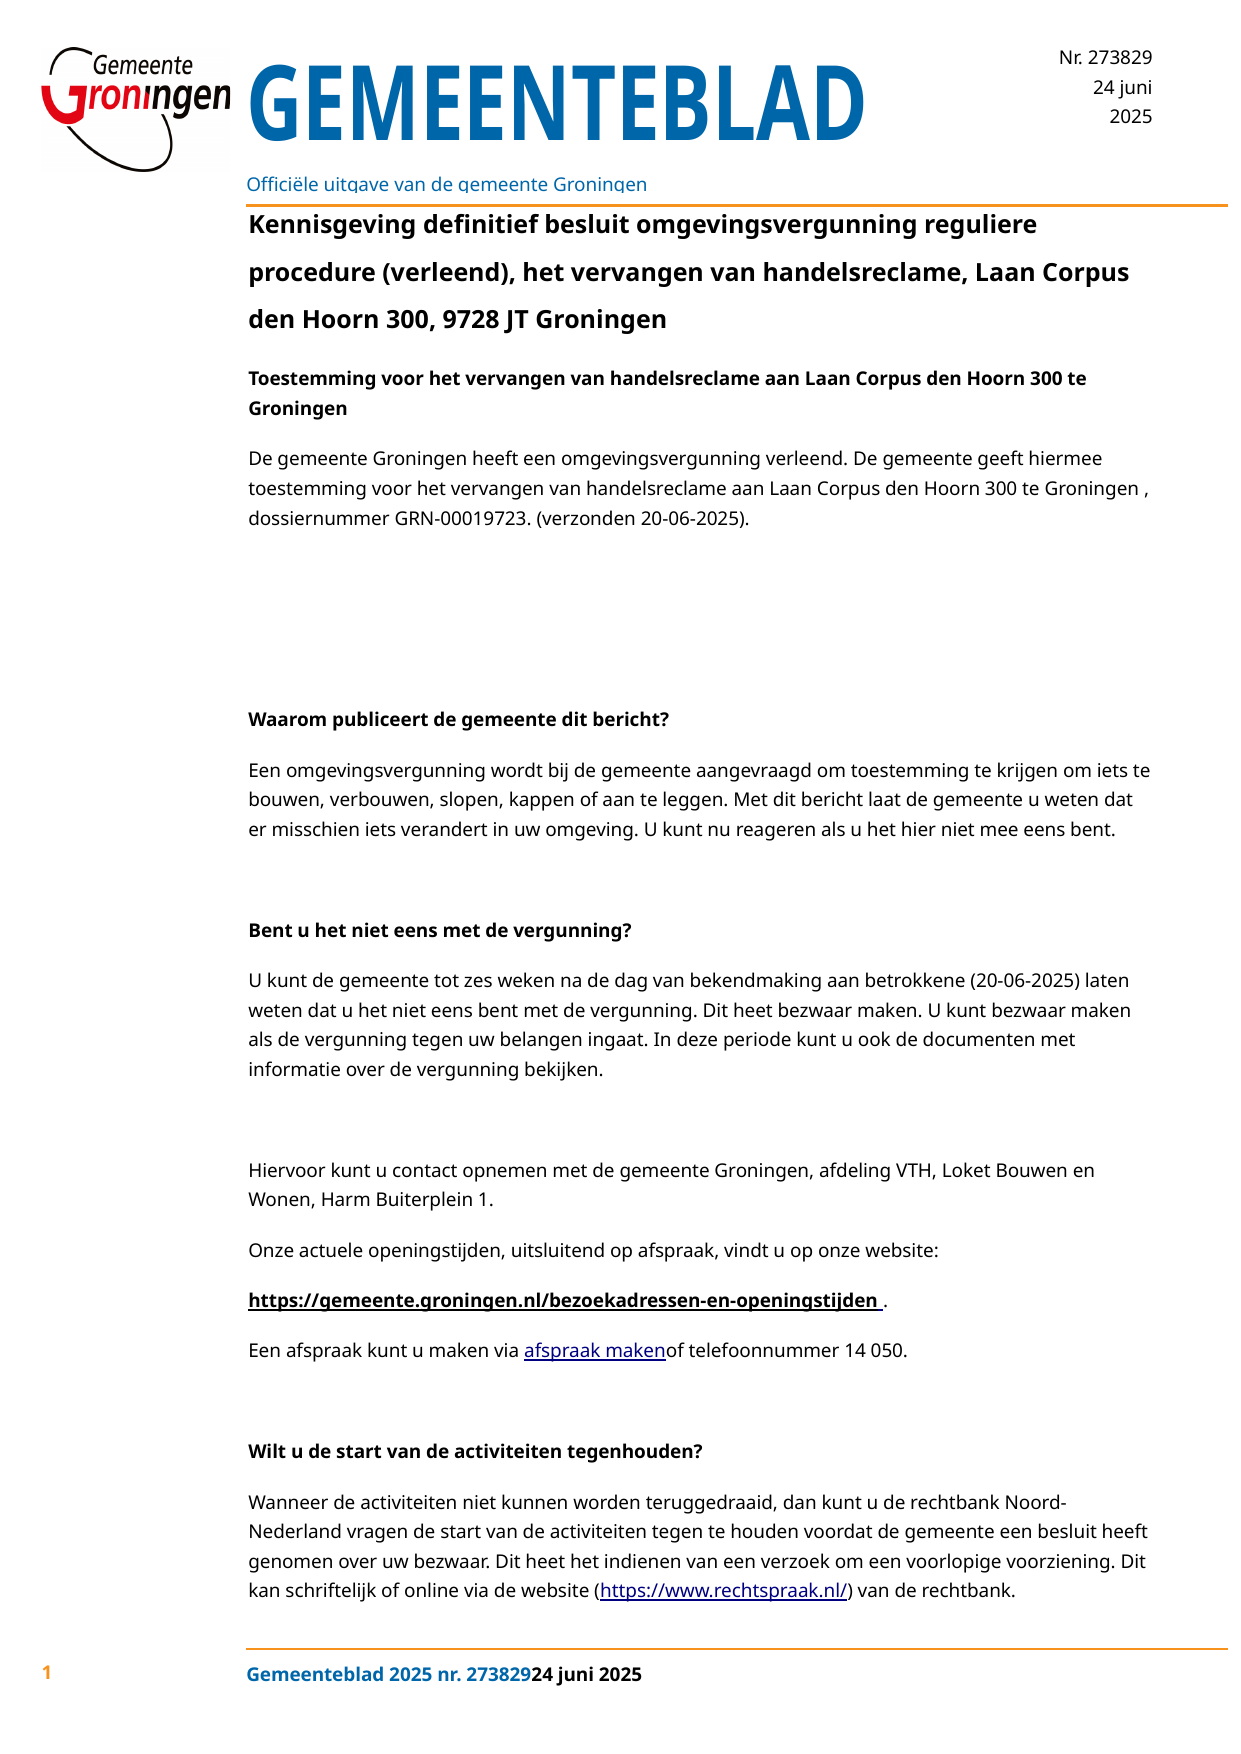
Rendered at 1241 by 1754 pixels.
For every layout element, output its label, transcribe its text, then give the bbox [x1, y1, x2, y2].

text Wanneer de activiteiten niet kunnen worden teruggedraaid, dan kunt u de rechtbank Noord-Nederland vragen de start van de activiteiten tegen te houden voordat de gemeente een besluit heeft genomen over uw bezwaar. Dit heet het indienen van een verzoek om een voorlopige voorziening. Dit kan schriftelijk of online via de website (https://www.rechtspraak.nl/) van de rechtbank. [248, 1489, 1152, 1603]
text https://gemeente.groningen.nl/bezoekadressen-en-openingstijden . [248, 1287, 1152, 1313]
text Wilt u de start van de activiteiten tegenhouden? [248, 1438, 1152, 1464]
text Waarom publiceert de gemeente dit bericht? [248, 706, 1152, 732]
picture [41, 47, 231, 172]
text De gemeente Groningen heeft een omgevingsvergunning verleend. De gemeente geeft hiermee toestemming voor het vervangen van handelsreclame aan Laan Corpus den Hoorn 300 te Groningen , dossiernummer GRN-00019723. (verzonden 20-06-2025). [248, 446, 1152, 530]
text Bent u het niet eens met de vergunning? [248, 917, 1152, 942]
text Een afspraak kunt u maken via afspraak makenof telefoonnummer 14 050. [248, 1338, 1152, 1363]
text U kunt de gemeente tot zes weken na de dag van bekendmaking aan betrokkene (20-06-2025) laten weten dat u het niet eens bent met de vergunning. Dit heet bezwaar maken. U kunt bezwaar maken als de vergunning tegen uw belangen ingaat. In deze periode kunt u ook de documenten met informatie over de vergunning bekijken. [248, 967, 1152, 1082]
text Hiervoor kunt u contact opnemen met de gemeente Groningen, afdeling VTH, Loket Bouwen en Wonen, Harm Buiterplein 1. [248, 1157, 1152, 1212]
text Kennisgeving definitief besluit omgevingsvergunning reguliere procedure (verleend), het vervangen van handelsreclame, Laan Corpus den Hoorn 300, 9728 JT Groningen [248, 207, 1152, 336]
text Onze actuele openingstijden, uitsluitend op afspraak, vindt u op onze website: [248, 1237, 1152, 1262]
text Toestemming voor het vervangen van handelsreclame aan Laan Corpus den Hoorn 300 te Groningen [248, 366, 1152, 421]
text Een omgevingsvergunning wordt bij de gemeente aangevraagd om toestemming te krijgen om iets te bouwen, verbouwen, slopen, kappen of aan te leggen. Met dit bericht laat de gemeente u weten dat er misschien iets verandert in uw omgeving. U kunt nu reageren als u het hier niet mee eens bent. [248, 757, 1152, 842]
